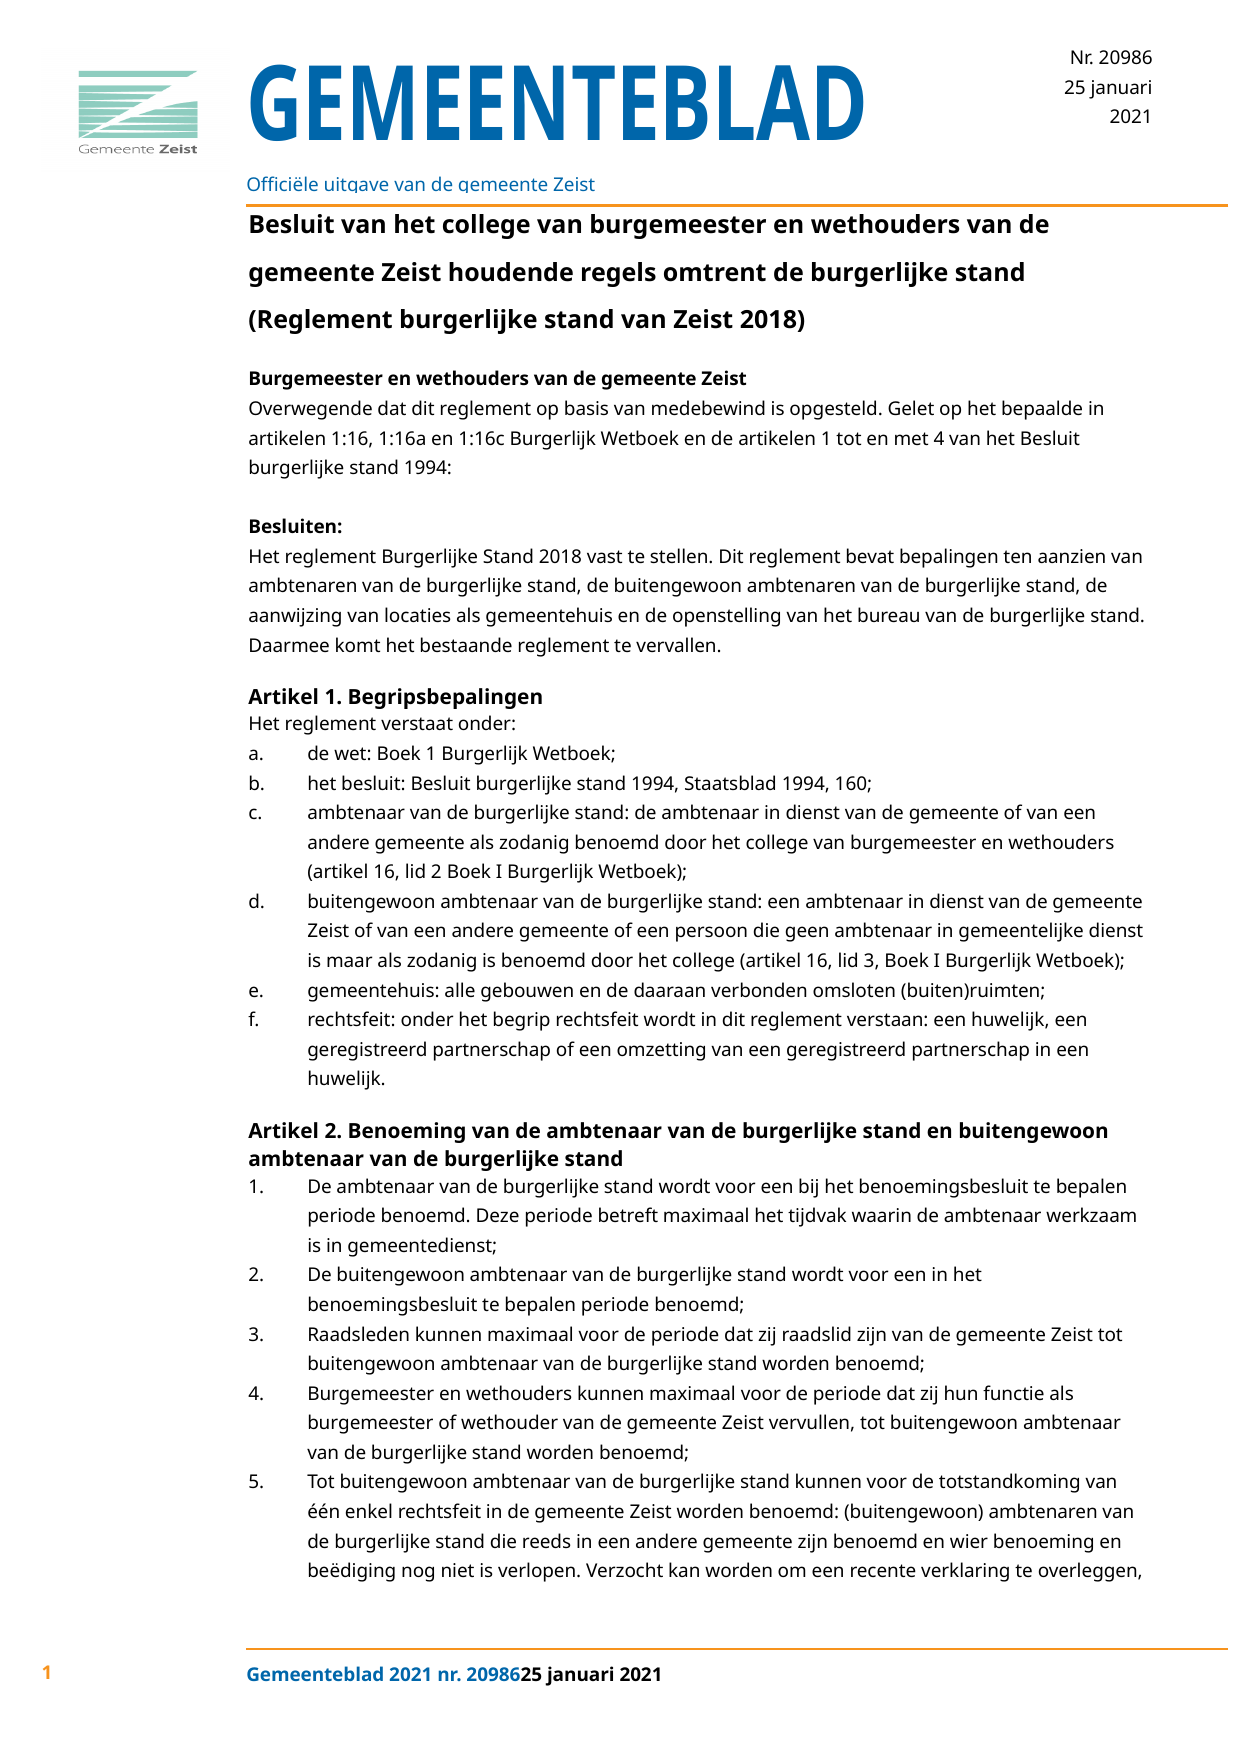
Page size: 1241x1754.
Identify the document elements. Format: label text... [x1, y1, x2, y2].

list het besluit: Besluit burgerlijke stand 1994, Staatsblad 1994, 160; [248, 770, 1152, 796]
text Het reglement Burgerlijke Stand 2018 vast te stellen. Dit reglement bevat bepalingen ten aanzien van ambtenaren van de burgerlijke stand, de buitengewoon ambtenaren van de burgerlijke stand, de aanwijzing van locaties als gemeentehuis en de openstelling van het bureau van de burgerlijke stand. Daarmee komt het bestaande reglement te vervallen. [248, 543, 1152, 657]
text Artikel 1. Begripsbepalingen [248, 682, 1152, 711]
picture [41, 47, 231, 172]
list rechtsfeit: onder het begrip rechtsfeit wordt in dit reglement verstaan: een huwelijk, een geregistreerd partnerschap of een omzetting van een geregistreerd partnerschap in een huwelijk. [248, 1006, 1152, 1091]
text Het reglement verstaat onder: [248, 711, 1152, 736]
list De ambtenaar van de burgerlijke stand wordt voor een bij het benoemingsbesluit te bepalen periode benoemd. Deze periode betreft maximaal het tijdvak waarin de ambtenaar werkzaam is in gemeentedienst; [248, 1173, 1152, 1258]
list de wet: Boek 1 Burgerlijk Wetboek; [248, 740, 1152, 766]
list gemeentehuis: alle gebouwen en de daaraan verbonden omsloten (buiten)ruimten; [248, 977, 1152, 1003]
list Burgemeester en wethouders kunnen maximaal voor de periode dat zij hun functie als burgemeester of wethouder van de gemeente Zeist vervullen, tot buitengewoon ambtenaar van de burgerlijke stand worden benoemd; [248, 1380, 1152, 1465]
list ambtenaar van de burgerlijke stand: de ambtenaar in dienst van de gemeente of van een andere gemeente als zodanig benoemd door het college van burgemeester en wethouders (artikel 16, lid 2 Boek I Burgerlijk Wetboek); [248, 799, 1152, 884]
text Overwegende dat dit reglement op basis van medebewind is opgesteld. Gelet op het bepaalde in artikelen 1:16, 1:16a en 1:16c Burgerlijk Wetboek en de artikelen 1 tot en met 4 van het Besluit burgerlijke stand 1994: [248, 395, 1152, 480]
text Besluit van het college van burgemeester en wethouders van de gemeente Zeist houdende regels omtrent de burgerlijke stand (Reglement burgerlijke stand van Zeist 2018) [248, 207, 1152, 336]
text Burgemeester en wethouders van de gemeente Zeist [248, 366, 1152, 391]
list buitengewoon ambtenaar van de burgerlijke stand: een ambtenaar in dienst van de gemeente Zeist of van een andere gemeente of een persoon die geen ambtenaar in gemeentelijke dienst is maar als zodanig is benoemd door het college (artikel 16, lid 3, Boek I Burgerlijk Wetboek); [248, 888, 1152, 973]
text Artikel 2. Benoeming van de ambtenaar van de burgerlijke stand en buitengewoon ambtenaar van de burgerlijke stand [248, 1116, 1152, 1173]
list Tot buitengewoon ambtenaar van de burgerlijke stand kunnen voor de totstandkoming van één enkel rechtsfeit in de gemeente Zeist worden benoemd: (buitengewoon) ambtenaren van de burgerlijke stand die reeds in een andere gemeente zijn benoemd en wier benoeming en beëdiging nog niet is verlopen. Verzocht kan worden om een recente verklaring te overleggen, [248, 1469, 1152, 1583]
list Raadsleden kunnen maximaal voor de periode dat zij raadslid zijn van de gemeente Zeist tot buitengewoon ambtenaar van de burgerlijke stand worden benoemd; [248, 1321, 1152, 1376]
text Besluiten: [248, 513, 1152, 539]
list De buitengewoon ambtenaar van de burgerlijke stand wordt voor een in het benoemingsbesluit te bepalen periode benoemd; [248, 1262, 1152, 1317]
